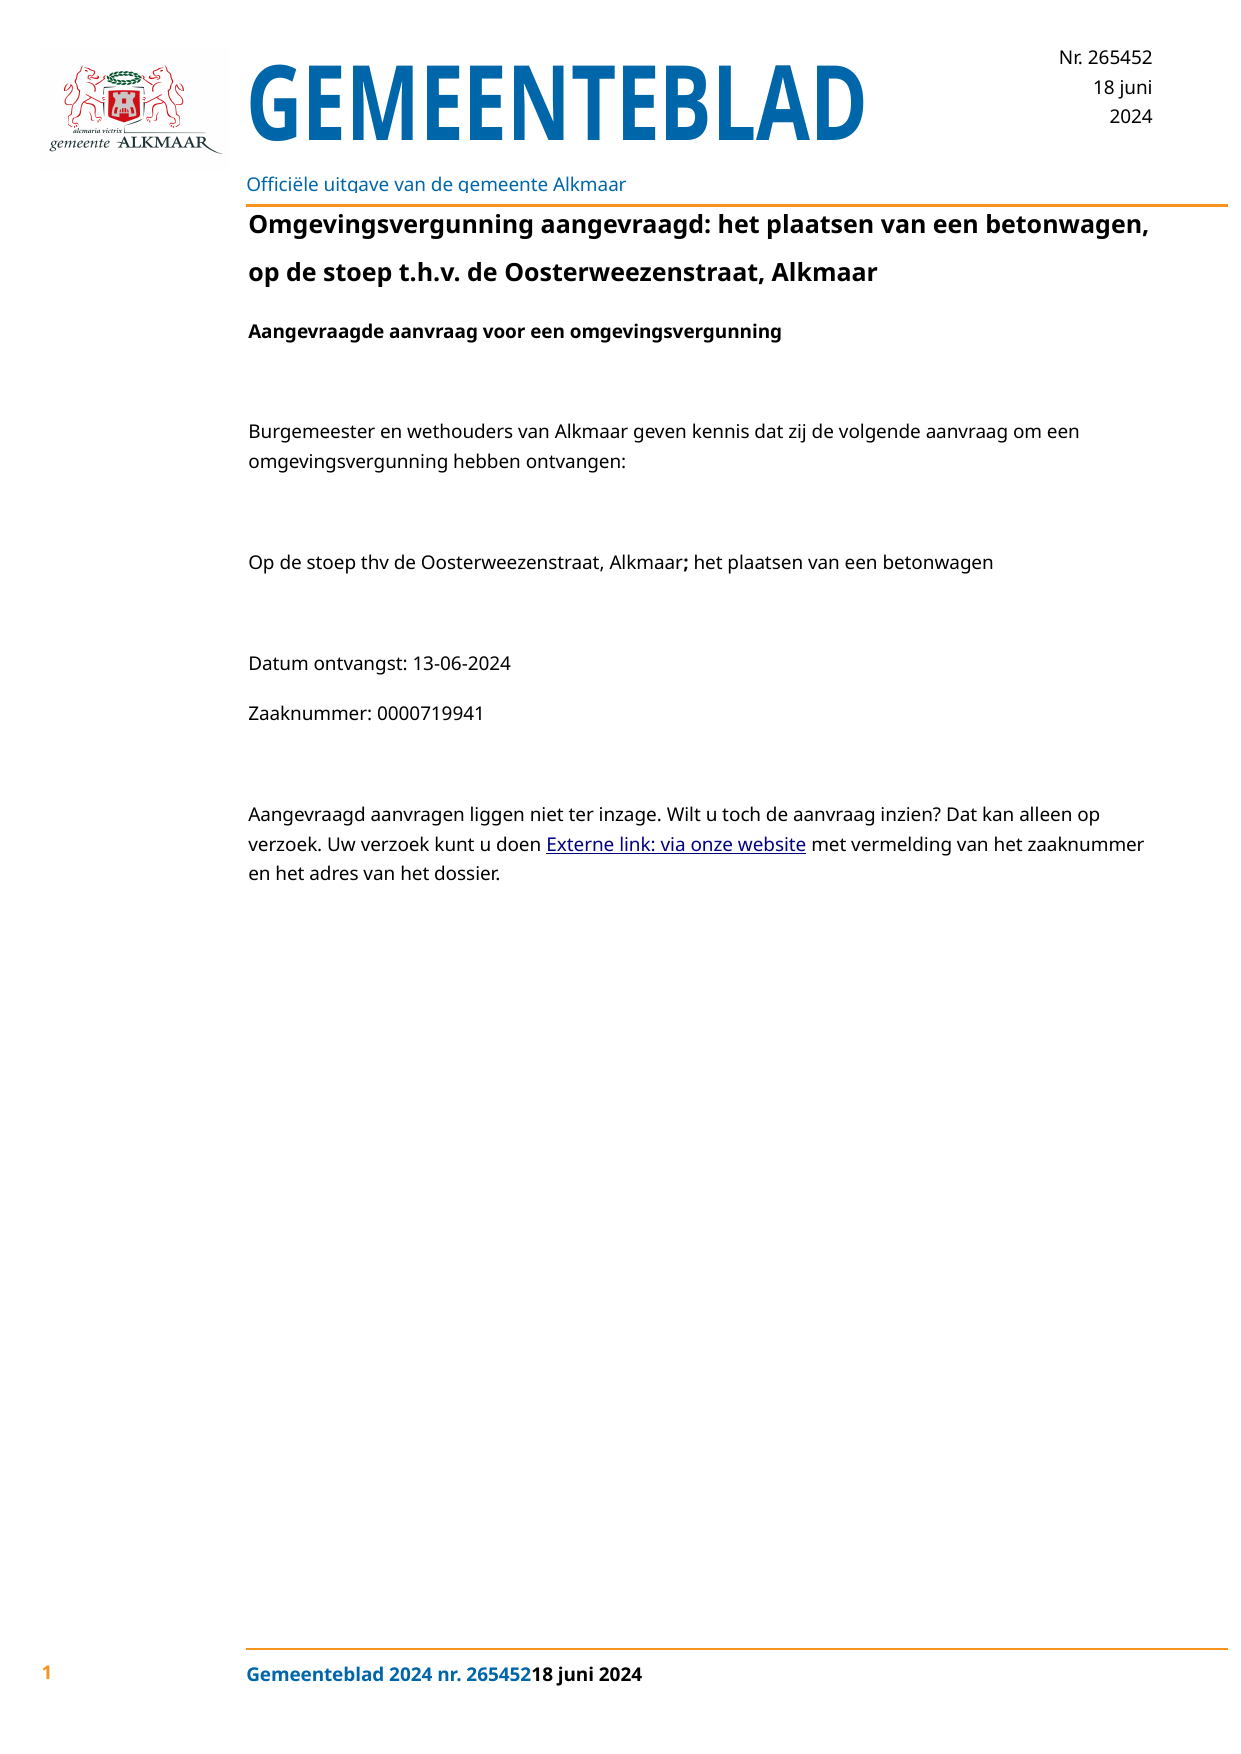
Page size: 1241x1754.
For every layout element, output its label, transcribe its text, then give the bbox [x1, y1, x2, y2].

text Datum ontvangst: 13-06-2024 [248, 650, 1152, 676]
text Omgevingsvergunning aangevraagd: het plaatsen van een betonwagen, op de stoep t.h.v. de Oosterweezenstraat, Alkmaar [248, 207, 1152, 288]
text Aangevraagd aanvragen liggen niet ter inzage. Wilt u toch de aanvraag inzien? Dat kan alleen op verzoek. Uw verzoek kunt u doen Externe link: via onze website met vermelding van het zaaknummer en het adres van het dossier. [248, 801, 1152, 886]
text Zaaknummer: 0000719941 [248, 700, 1152, 726]
text Burgemeester en wethouders van Alkmaar geven kennis dat zij de volgende aanvraag om een omgevingsvergunning hebben ontvangen: [248, 419, 1152, 474]
text Op de stoep thv de Oosterweezenstraat, Alkmaar; het plaatsen van een betonwagen [248, 549, 1152, 575]
text Aangevraagde aanvraag voor een omgevingsvergunning [248, 318, 1152, 344]
picture [41, 47, 231, 172]
